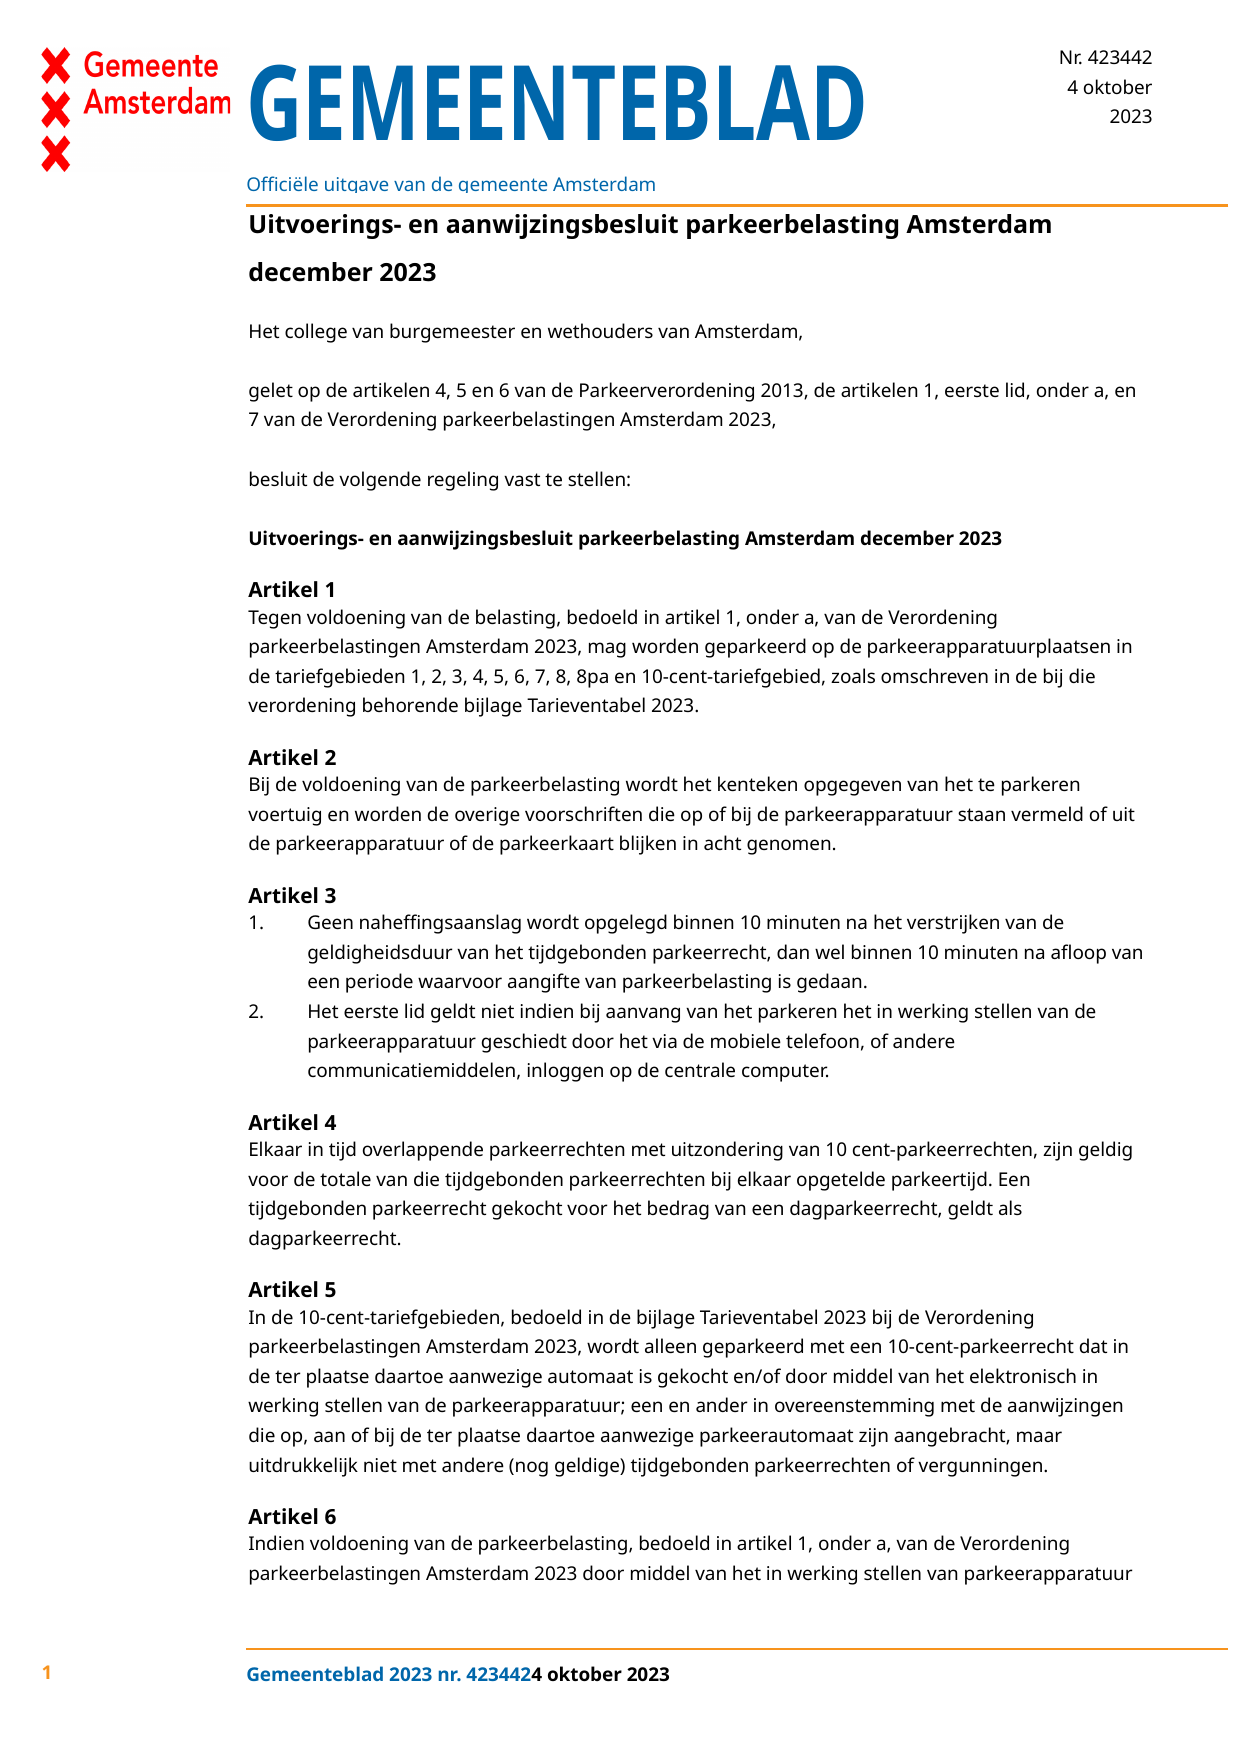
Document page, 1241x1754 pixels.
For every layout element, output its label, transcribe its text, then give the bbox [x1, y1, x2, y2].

list Geen naheffingsaanslag wordt opgelegd binnen 10 minuten na het verstrijken van de geldigheidsduur van het tijdgebonden parkeerrecht, dan wel binnen 10 minuten na afloop van een periode waarvoor aangifte van parkeerbelasting is gedaan. [248, 909, 1152, 994]
picture [41, 47, 231, 172]
text Indien voldoening van de parkeerbelasting, bedoeld in artikel 1, onder a, van de Verordening parkeerbelastingen Amsterdam 2023 door middel van het in werking stellen van parkeerapparatuur [248, 1531, 1152, 1586]
text Elkaar in tijd overlappende parkeerrechten met uitzondering van 10 cent-parkeerrechten, zijn geldig voor de totale van die tijdgebonden parkeerrechten bij elkaar opgetelde parkeertijd. Een tijdgebonden parkeerrecht gekocht voor het bedrag van een dagparkeerrecht, geldt als dagparkeerrecht. [248, 1136, 1152, 1251]
text In de 10-cent-tariefgebieden, bedoeld in de bijlage Tarieventabel 2023 bij de Verordening parkeerbelastingen Amsterdam 2023, wordt alleen geparkeerd met een 10-cent-parkeerrecht dat in de ter plaatse daartoe aanwezige automaat is gekocht en/of door middel van het elektronisch in werking stellen van de parkeerapparatuur; een en ander in overeenstemming met de aanwijzingen die op, aan of bij de ter plaatse daartoe aanwezige parkeerautomaat zijn aangebracht, maar uitdrukkelijk niet met andere (nog geldige) tijdgebonden parkeerrechten of vergunningen. [248, 1304, 1152, 1477]
text Artikel 2 [248, 743, 1152, 771]
list Het eerste lid geldt niet indien bij aanvang van het parkeren het in werking stellen van de parkeerapparatuur geschiedt door het via de mobiele telefoon, of andere communicatiemiddelen, inloggen op de centrale computer. [248, 998, 1152, 1083]
text Uitvoerings- en aanwijzingsbesluit parkeerbelasting Amsterdam december 2023 [248, 207, 1152, 288]
text Tegen voldoening van de belasting, bedoeld in artikel 1, onder a, van de Verordening parkeerbelastingen Amsterdam 2023, mag worden geparkeerd op de parkeerapparatuurplaatsen in de tariefgebieden 1, 2, 3, 4, 5, 6, 7, 8, 8pa en 10-cent-tariefgebied, zoals omschreven in de bij die verordening behorende bijlage Tarieventabel 2023. [248, 604, 1152, 718]
text Het college van burgemeester en wethouders van Amsterdam, [248, 318, 1152, 344]
text Artikel 5 [248, 1275, 1152, 1304]
text Artikel 6 [248, 1502, 1152, 1531]
text Artikel 1 [248, 575, 1152, 604]
text Artikel 3 [248, 881, 1152, 909]
text Uitvoerings- en aanwijzingsbesluit parkeerbelasting Amsterdam december 2023 [248, 525, 1152, 551]
text Bij de voldoening van de parkeerbelasting wordt het kenteken opgegeven van het te parkeren voertuig en worden de overige voorschriften die op of bij de parkeerapparatuur staan vermeld of uit de parkeerapparatuur of de parkeerkaart blijken in acht genomen. [248, 771, 1152, 856]
text besluit de volgende regeling vast te stellen: [248, 466, 1152, 492]
text Artikel 4 [248, 1108, 1152, 1136]
text gelet op de artikelen 4, 5 en 6 van de Parkeerverordening 2013, de artikelen 1, eerste lid, onder a, en 7 van de Verordening parkeerbelastingen Amsterdam 2023, [248, 377, 1152, 432]
